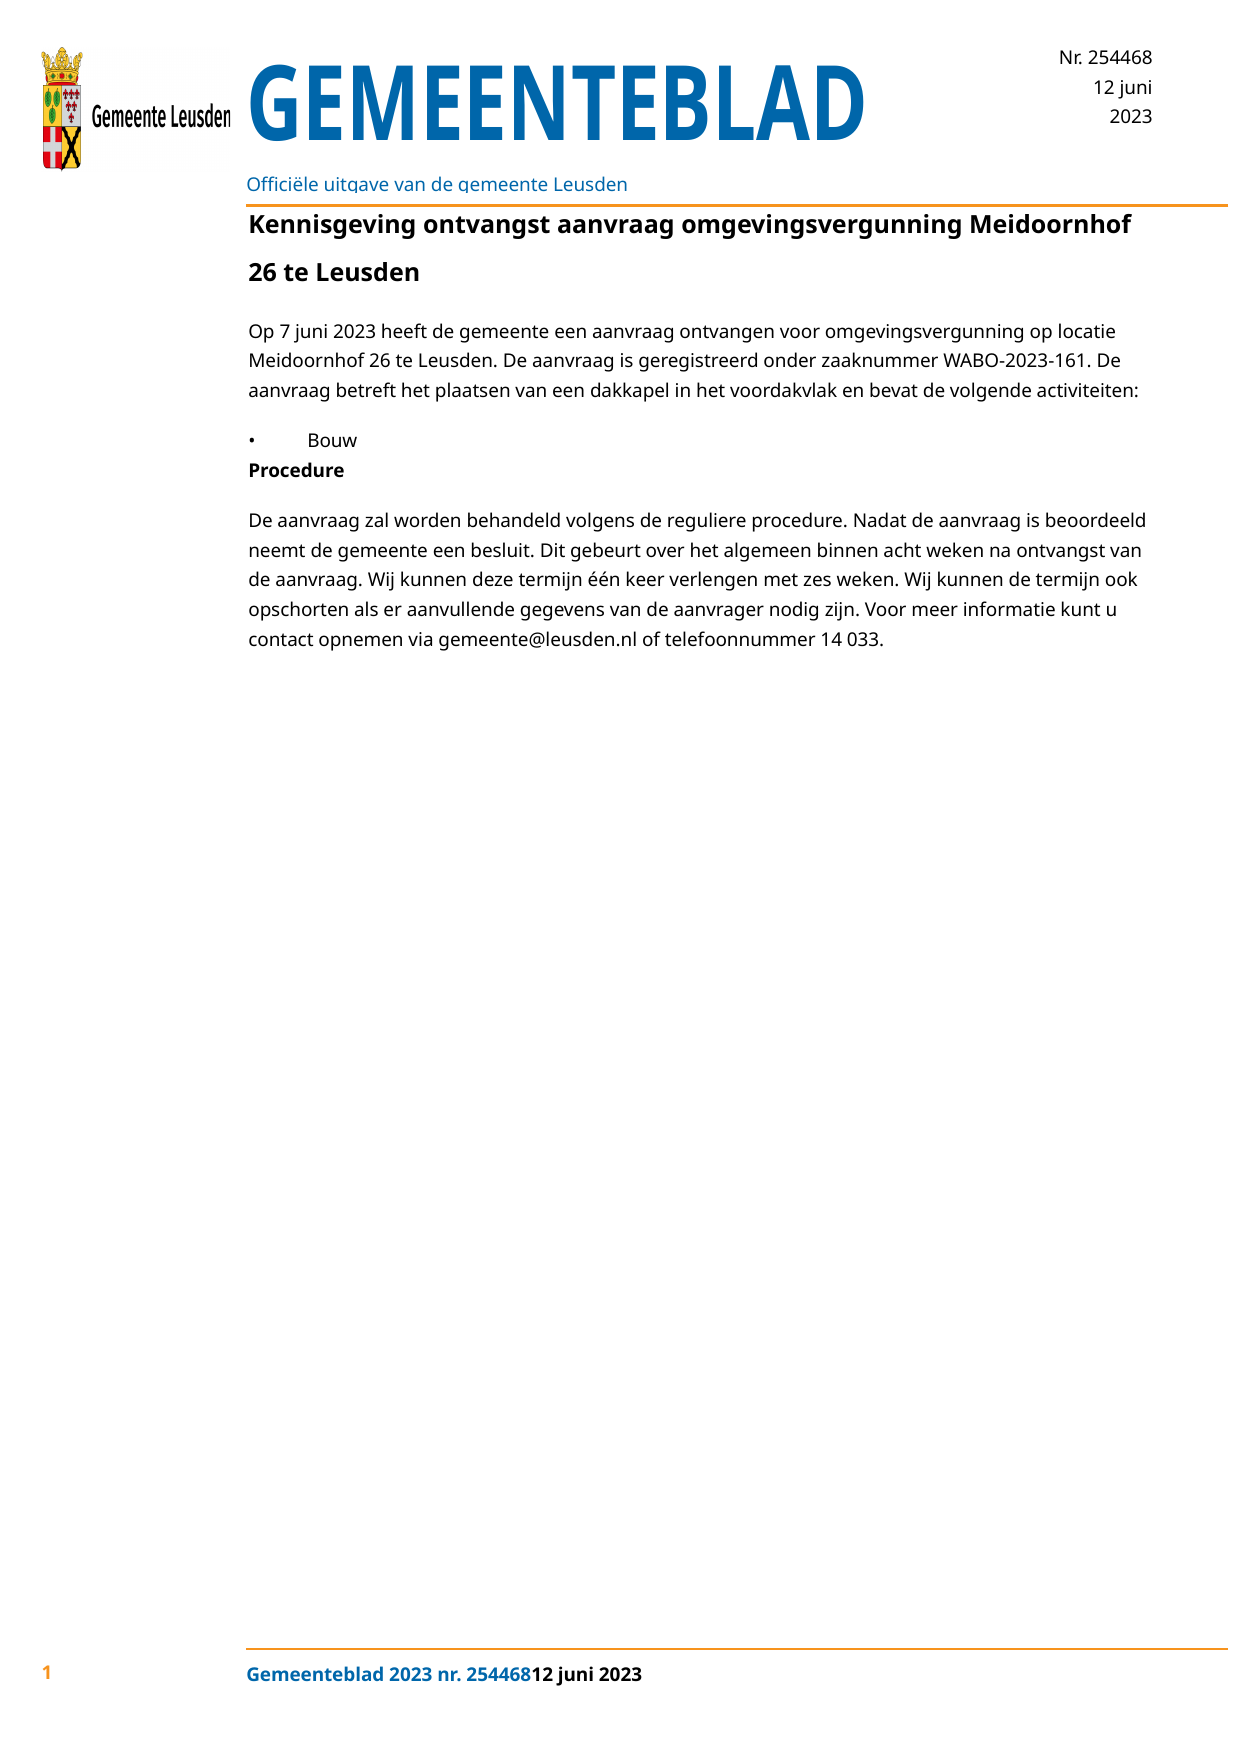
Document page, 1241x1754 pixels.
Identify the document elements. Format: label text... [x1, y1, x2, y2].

text Op 7 juni 2023 heeft de gemeente een aanvraag ontvangen voor omgevingsvergunning op locatie Meidoornhof 26 te Leusden. De aanvraag is geregistreerd onder zaaknummer WABO-2023-161. De aanvraag betreft het plaatsen van een dakkapel in het voordakvlak en bevat de volgende activiteiten: [248, 318, 1152, 403]
picture [41, 47, 231, 172]
text Kennisgeving ontvangst aanvraag omgevingsvergunning Meidoornhof 26 te Leusden [248, 207, 1152, 288]
text Procedure [248, 457, 1152, 483]
list Bouw [248, 427, 1152, 453]
text De aanvraag zal worden behandeld volgens de reguliere procedure. Nadat de aanvraag is beoordeeld neemt de gemeente een besluit. Dit gebeurt over het algemeen binnen acht weken na ontvangst van de aanvraag. Wij kunnen deze termijn één keer verlengen met zes weken. Wij kunnen de termijn ook opschorten als er aanvullende gegevens van de aanvrager nodig zijn. Voor meer informatie kunt u contact opnemen via gemeente@leusden.nl of telefoonnummer 14 033. [248, 507, 1152, 652]
